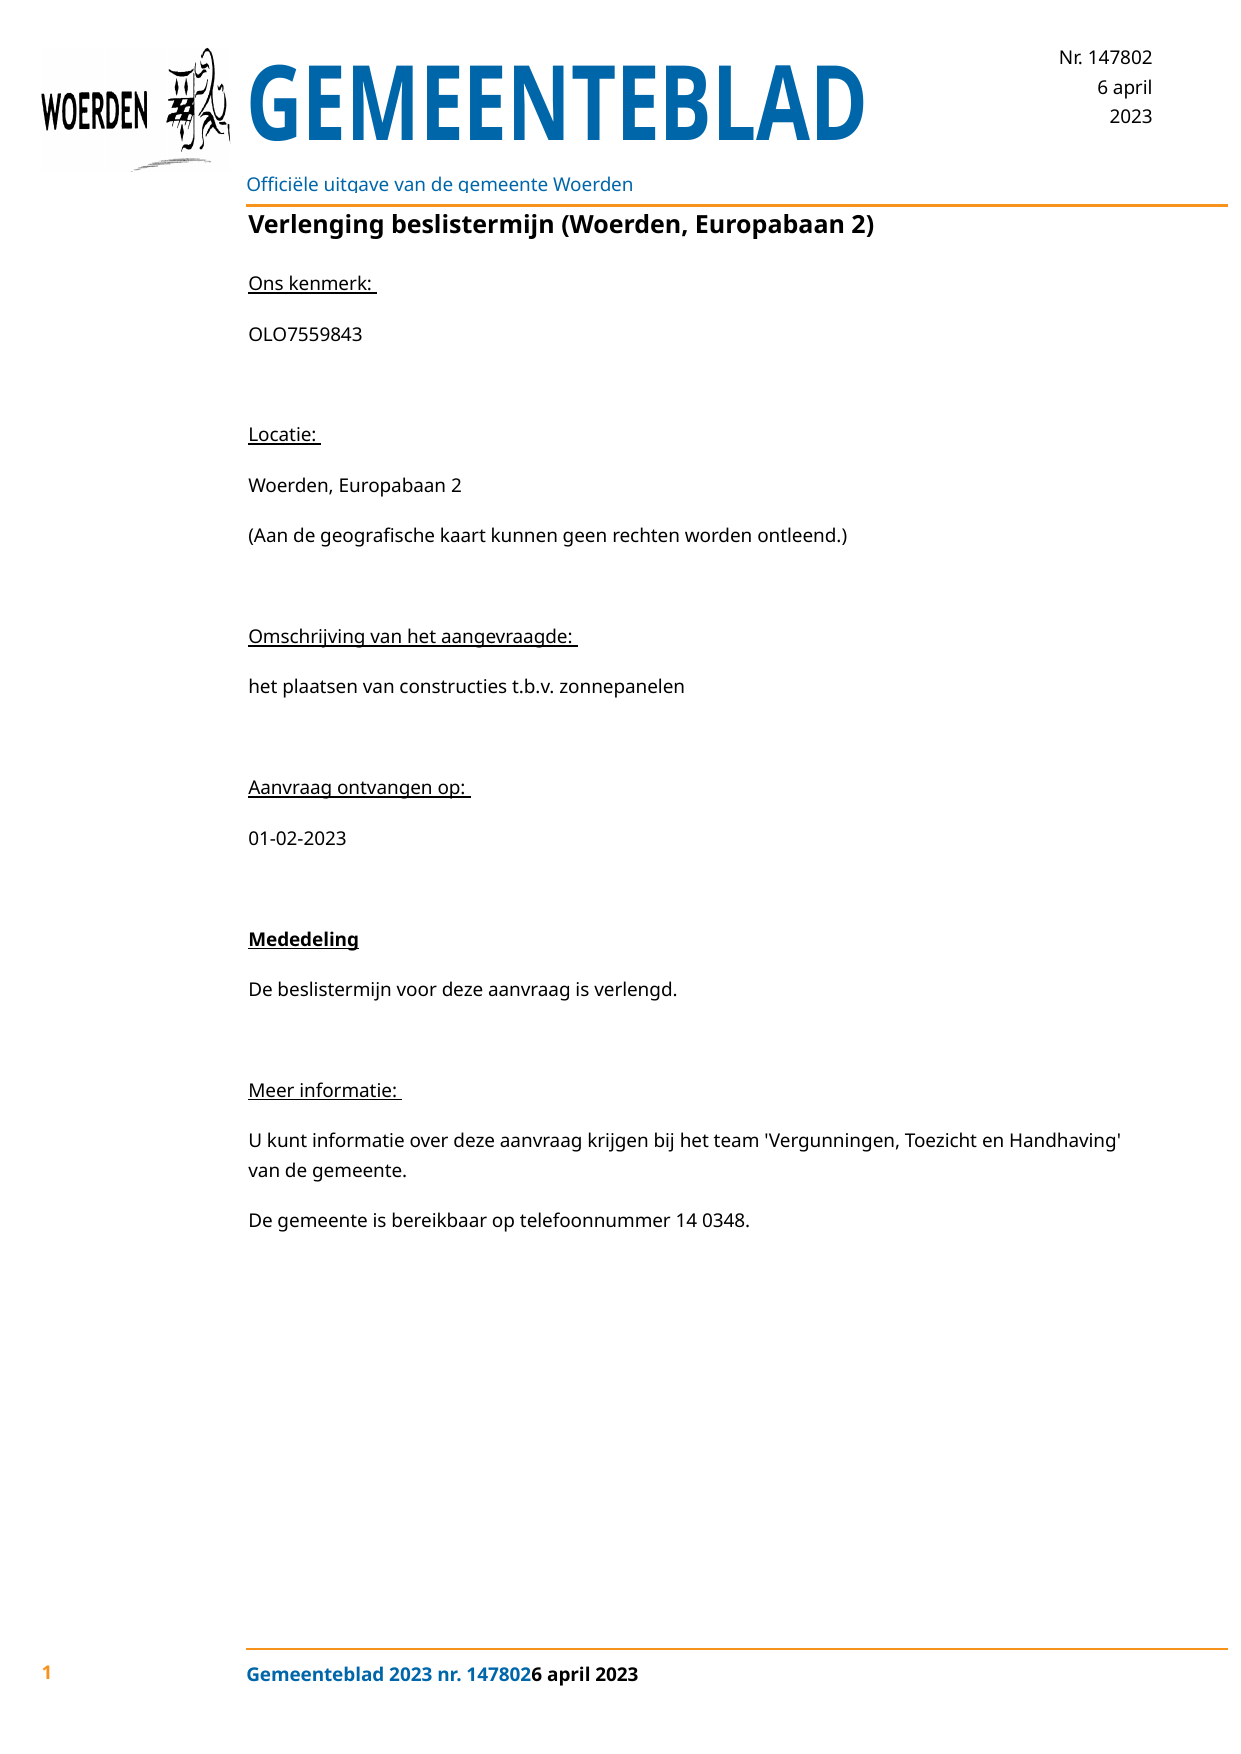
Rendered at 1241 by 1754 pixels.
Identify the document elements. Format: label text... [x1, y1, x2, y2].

text Verlenging beslistermijn (Woerden, Europabaan 2) [248, 207, 1152, 241]
text Aanvraag ontvangen op: [248, 774, 1152, 800]
text De gemeente is bereikbaar op telefoonnummer 14 0348. [248, 1207, 1152, 1233]
text Woerden, Europabaan 2 [248, 472, 1152, 498]
text het plaatsen van constructies t.b.v. zonnepanelen [248, 674, 1152, 699]
text U kunt informatie over deze aanvraag krijgen bij het team 'Vergunningen, Toezicht en Handhaving' van de gemeente. [248, 1127, 1152, 1183]
text Omschrijving van het aangevraagde: [248, 623, 1152, 649]
text Ons kenmerk: [248, 270, 1152, 296]
text De beslistermijn voor deze aanvraag is verlengd. [248, 976, 1152, 1002]
text OLO7559843 [248, 321, 1152, 346]
text 01-02-2023 [248, 825, 1152, 851]
text Mededeling [248, 926, 1152, 951]
picture [41, 47, 231, 172]
text Locatie: [248, 422, 1152, 447]
text Meer informatie: [248, 1077, 1152, 1103]
text (Aan de geografische kaart kunnen geen rechten worden ontleend.) [248, 522, 1152, 548]
